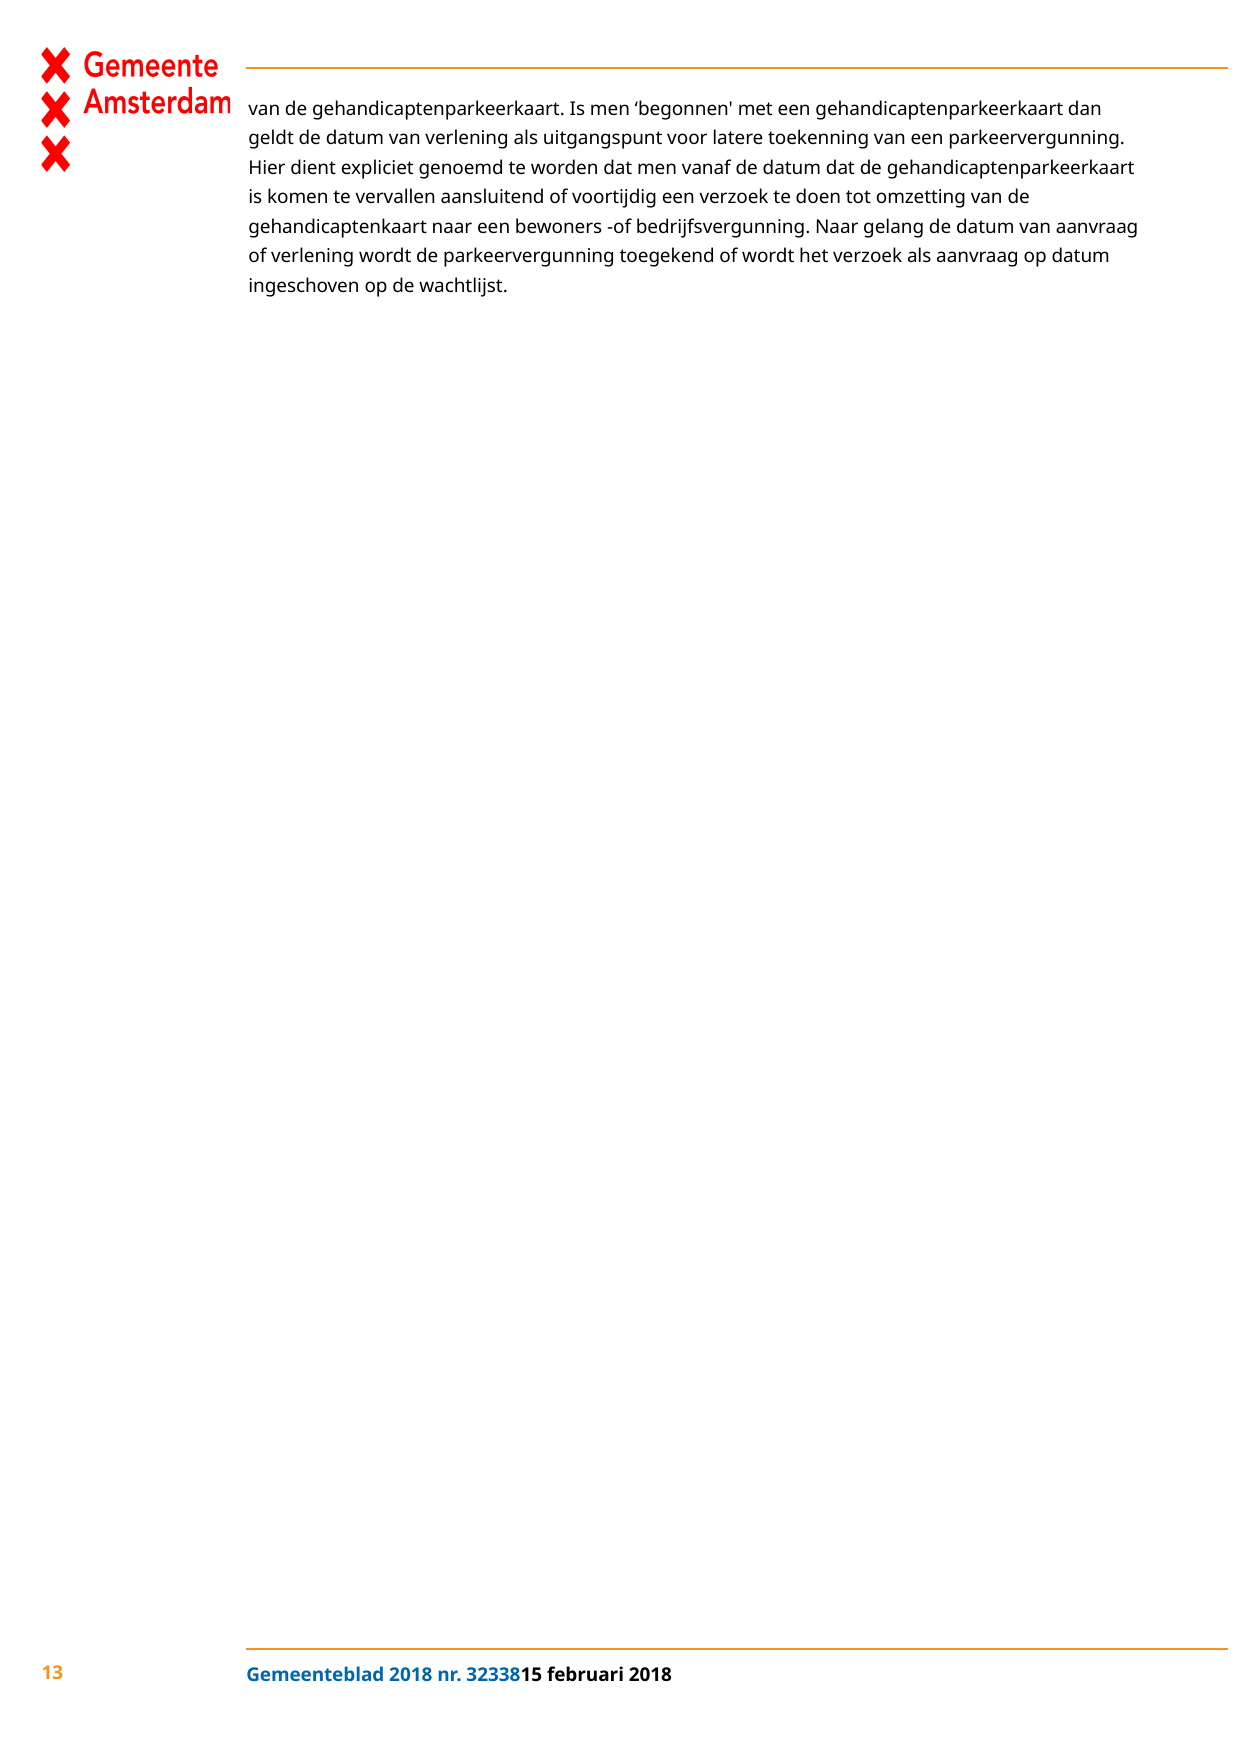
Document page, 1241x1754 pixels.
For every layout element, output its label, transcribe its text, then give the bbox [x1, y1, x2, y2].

text van de gehandicaptenparkeerkaart. Is men ‘begonnen' met een gehandicaptenparkeerkaart dan geldt de datum van verlening als uitgangspunt voor latere toekenning van een parkeervergunning. [248, 95, 1152, 150]
picture [41, 47, 231, 172]
text Hier dient expliciet genoemd te worden dat men vanaf de datum dat de gehandicaptenparkeerkaart is komen te vervallen aansluitend of voortijdig een verzoek te doen tot omzetting van de gehandicaptenkaart naar een bewoners -of bedrijfsvergunning. Naar gelang de datum van aanvraag of verlening wordt de parkeervergunning toegekend of wordt het verzoek als aanvraag op datum ingeschoven op de wachtlijst. [248, 154, 1152, 298]
